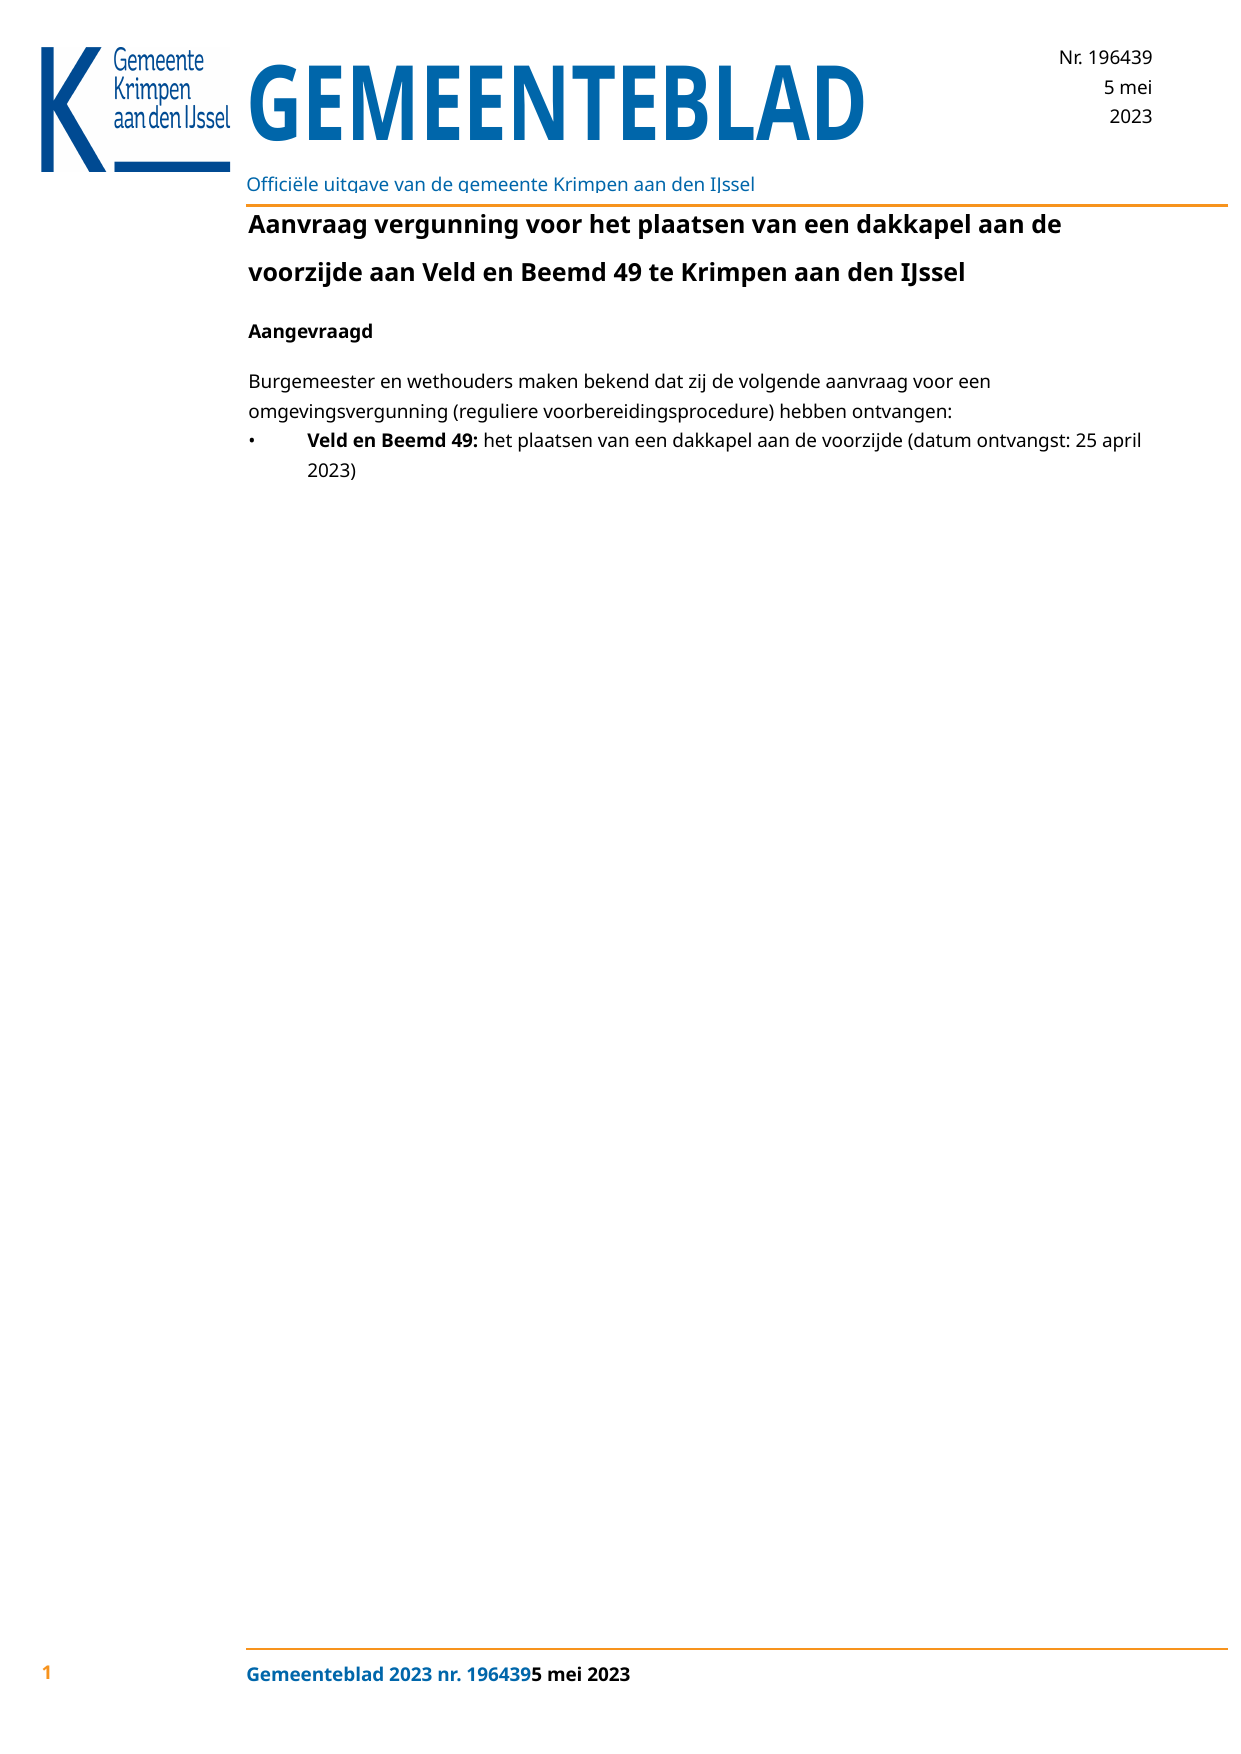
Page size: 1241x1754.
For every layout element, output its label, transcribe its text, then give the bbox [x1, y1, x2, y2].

text Burgemeester en wethouders maken bekend dat zij de volgende aanvraag voor een omgevingsvergunning (reguliere voorbereidingsprocedure) hebben ontvangen: [248, 368, 1152, 424]
picture [41, 47, 231, 172]
list Veld en Beemd 49: het plaatsen van een dakkapel aan de voorzijde (datum ontvangst: 25 april 2023) [248, 427, 1152, 483]
text Aangevraagd [248, 318, 1152, 344]
text Aanvraag vergunning voor het plaatsen van een dakkapel aan de voorzijde aan Veld en Beemd 49 te Krimpen aan den IJssel [248, 207, 1152, 288]
